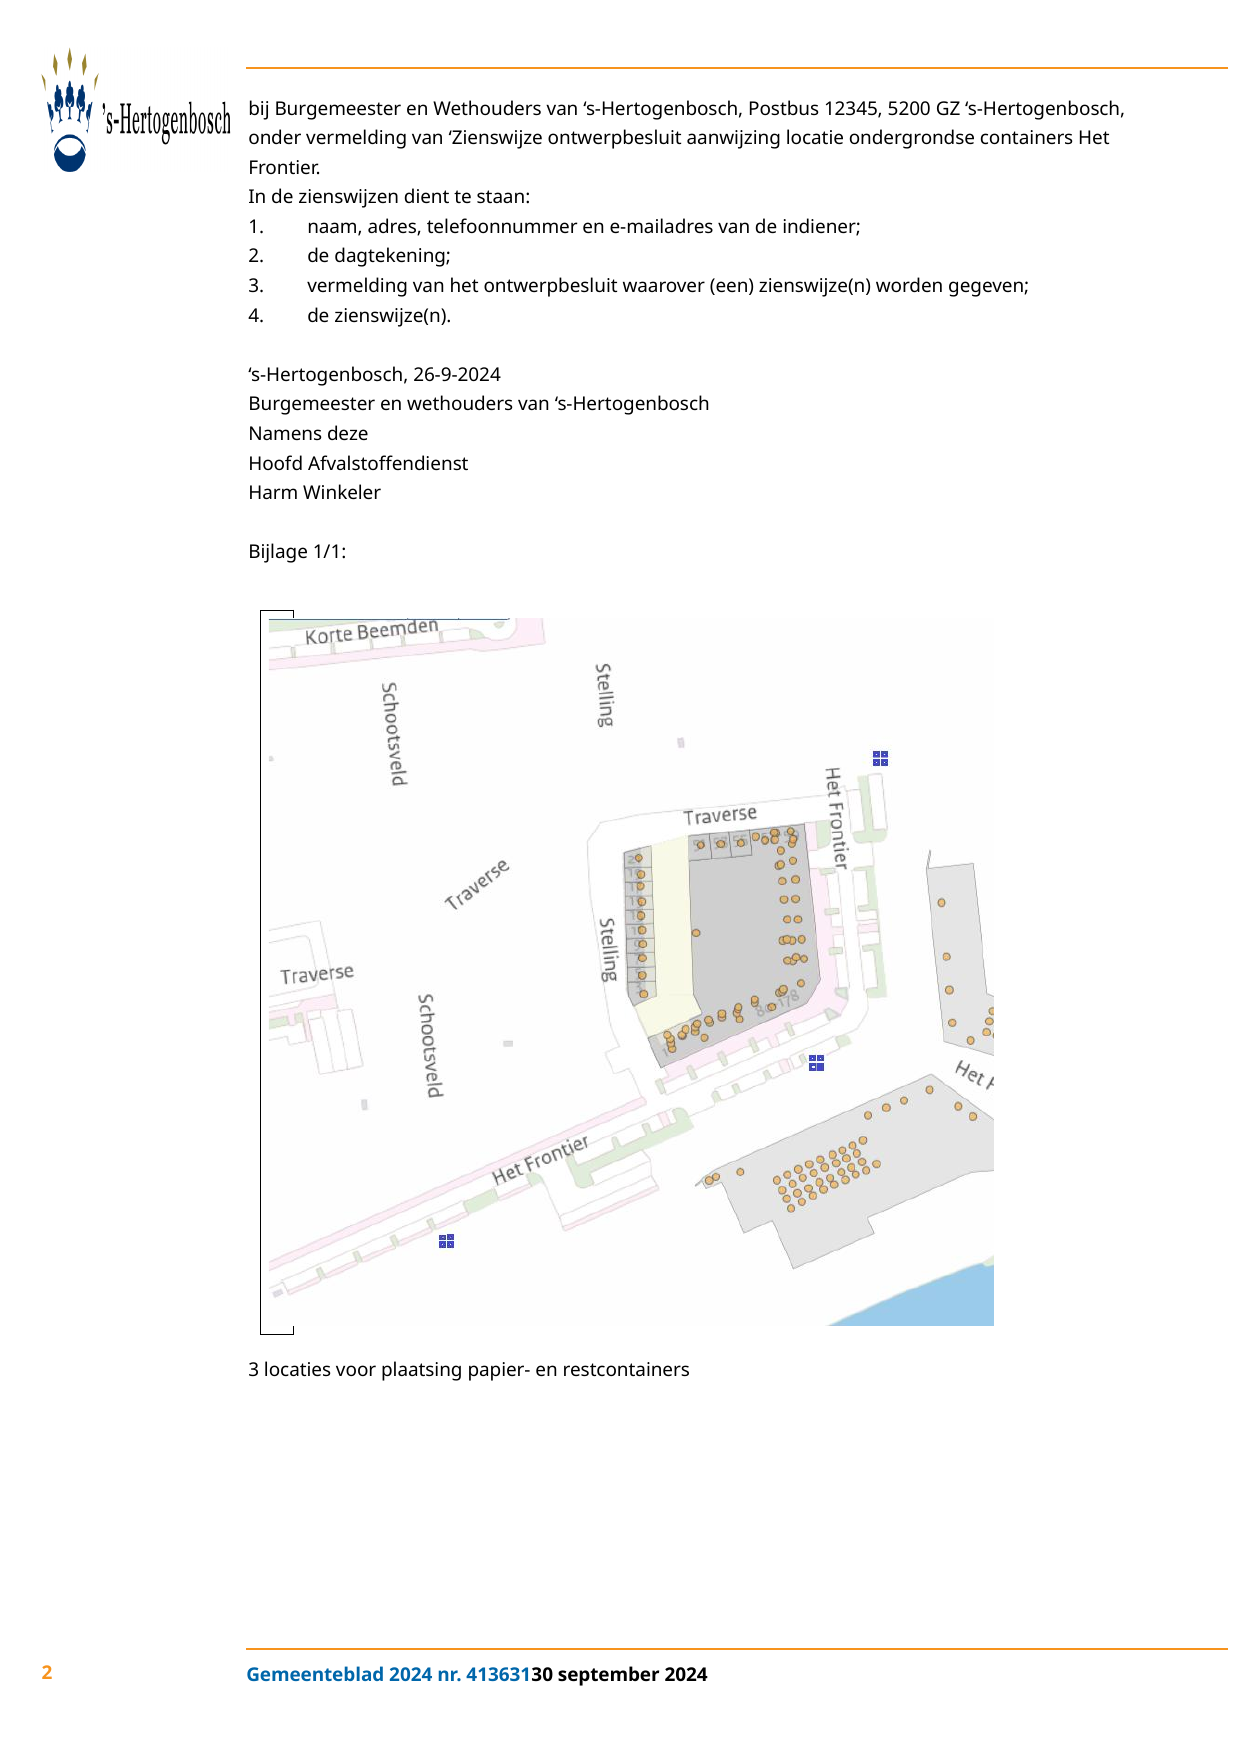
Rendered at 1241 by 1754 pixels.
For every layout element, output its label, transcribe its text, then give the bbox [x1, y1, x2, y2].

text Hoofd Afvalstoffendienst [248, 450, 1152, 476]
list naam, adres, telefoonnummer en e-mailadres van de indiener; [248, 213, 1152, 239]
text Bijlage 1/1: [248, 538, 1152, 564]
text Harm Winkeler [248, 479, 1152, 505]
list de dagtekening; [248, 243, 1152, 268]
list de zienswijze(n). [248, 302, 1152, 328]
text In de zienswijzen dient te staan: [248, 183, 1152, 209]
text 3 locaties voor plaatsing papier- en restcontainers [248, 1356, 1152, 1381]
text Burgemeester en wethouders van ‘s-Hertogenbosch [248, 391, 1152, 416]
text Namens deze [248, 420, 1152, 446]
list vermelding van het ontwerpbesluit waarover (een) zienswijze(n) worden gegeven; [248, 272, 1152, 298]
picture [268, 618, 994, 1326]
text ‘s-Hertogenbosch, 26-9-2024 [248, 361, 1152, 387]
text bij Burgemeester en Wethouders van ‘s-Hertogenbosch, Postbus 12345, 5200 GZ ‘s-Hertogenbosch, onder vermelding van ‘Zienswijze ontwerpbesluit aanwijzing locatie ondergrondse containers Het Frontier. [248, 95, 1152, 180]
picture [41, 47, 231, 172]
